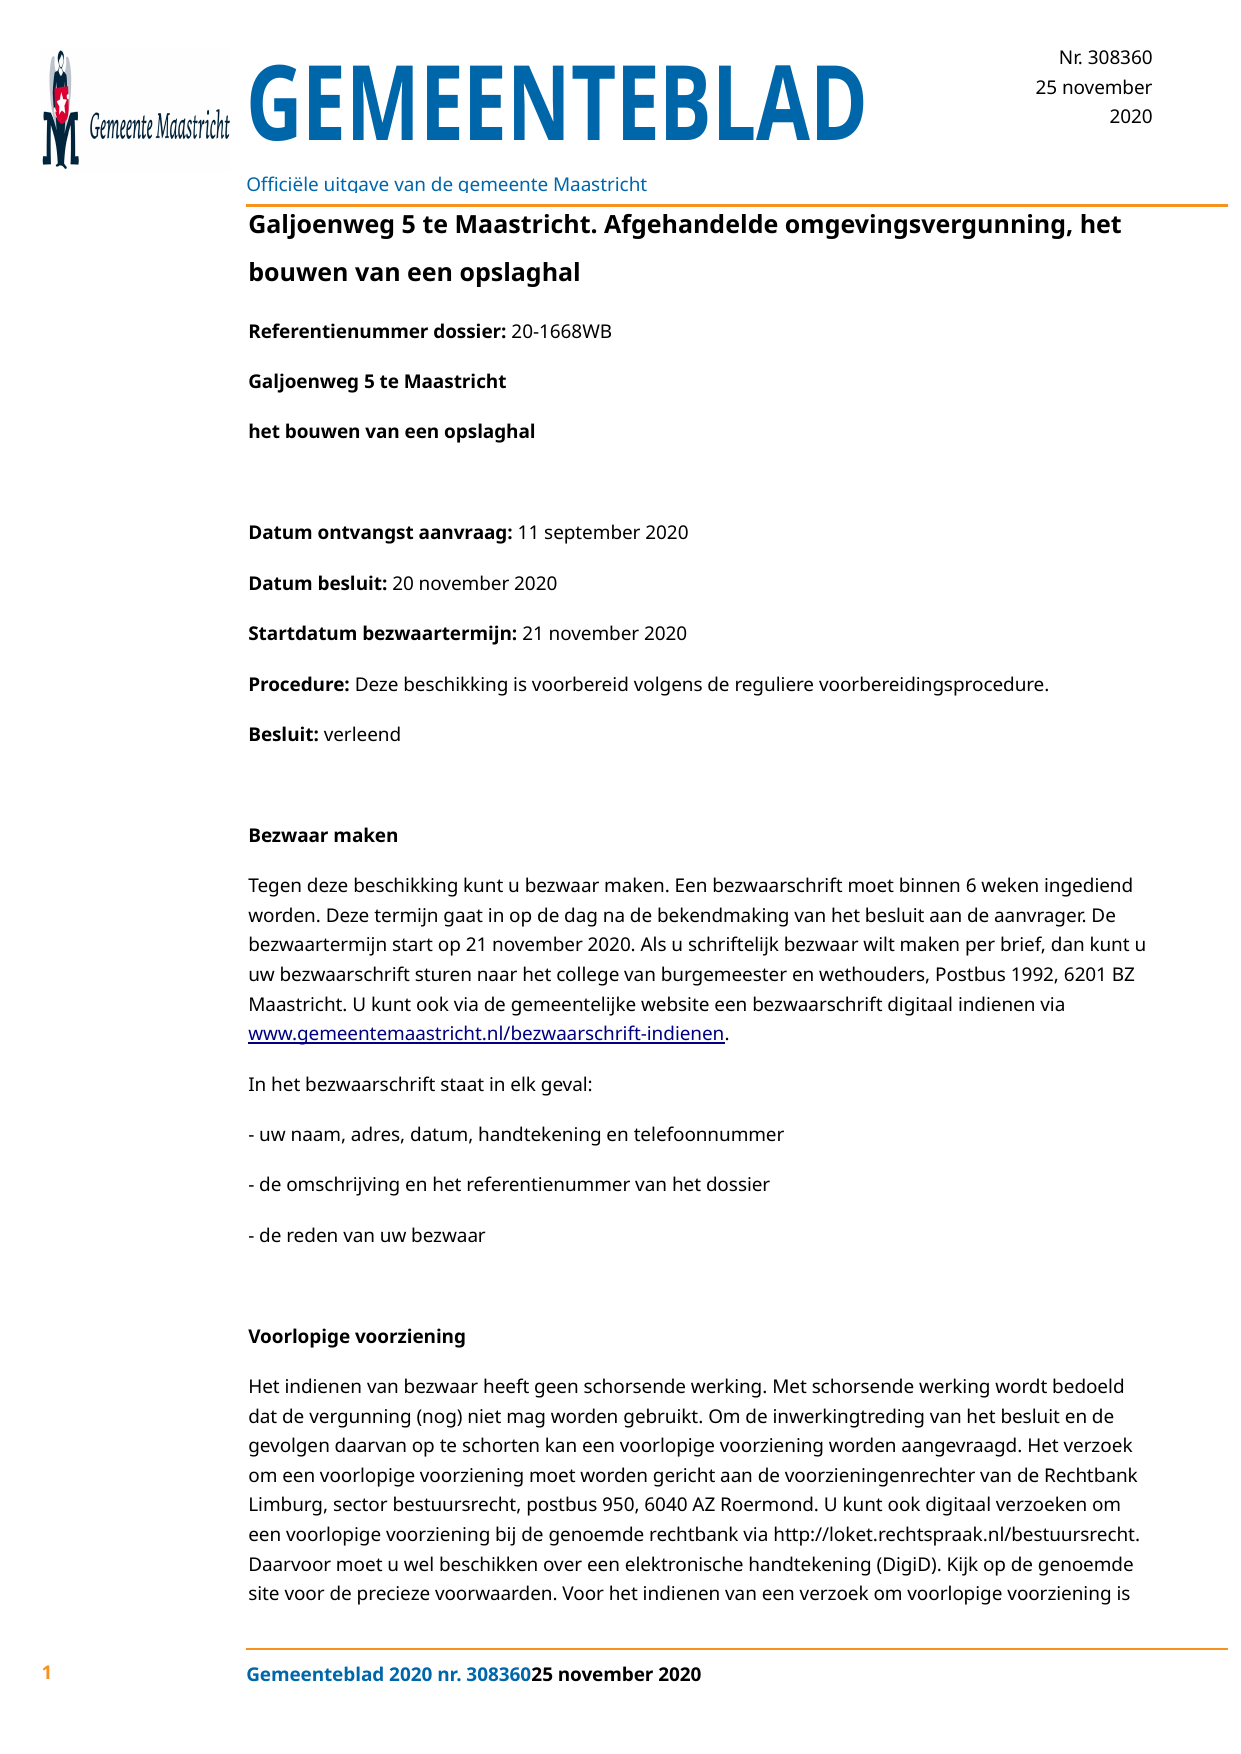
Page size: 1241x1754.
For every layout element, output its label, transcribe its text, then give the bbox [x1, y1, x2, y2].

text het bouwen van een opslaghal [248, 419, 1152, 444]
text Voorlopige voorziening [248, 1323, 1152, 1349]
text Datum besluit: 20 november 2020 [248, 570, 1152, 596]
text Bezwaar maken [248, 822, 1152, 848]
text - de reden van uw bezwaar [248, 1222, 1152, 1248]
text Datum ontvangst aanvraag: 11 september 2020 [248, 519, 1152, 545]
text Referentienummer dossier: 20-1668WB [248, 318, 1152, 344]
text Besluit: verleend [248, 721, 1152, 747]
text In het bezwaarschrift staat in elk geval: [248, 1071, 1152, 1097]
text - de omschrijving en het referentienummer van het dossier [248, 1172, 1152, 1197]
text Startdatum bezwaartermijn: 21 november 2020 [248, 620, 1152, 646]
picture [41, 47, 231, 172]
text Galjoenweg 5 te Maastricht. Afgehandelde omgevingsvergunning, het bouwen van een opslaghal [248, 207, 1152, 288]
text Galjoenweg 5 te Maastricht [248, 368, 1152, 394]
text Het indienen van bezwaar heeft geen schorsende werking. Met schorsende werking wordt bedoeld dat de vergunning (nog) niet mag worden gebruikt. Om de inwerkingtreding van het besluit en de gevolgen daarvan op te schorten kan een voorlopige voorziening worden aangevraagd. Het verzoek om een voorlopige voorziening moet worden gericht aan de voorzieningenrechter van de Rechtbank Limburg, sector bestuursrecht, postbus 950, 6040 AZ Roermond. U kunt ook digitaal verzoeken om een voorlopige voorziening bij de genoemde rechtbank via http://loket.rechtspraak.nl/bestuursrecht. Daarvoor moet u wel beschikken over een elektronische handtekening (DigiD). Kijk op de genoemde site voor de precieze voorwaarden. Voor het indienen van een verzoek om voorlopige voorziening is [248, 1373, 1152, 1606]
text - uw naam, adres, datum, handtekening en telefoonnummer [248, 1121, 1152, 1147]
text Tegen deze beschikking kunt u bezwaar maken. Een bezwaarschrift moet binnen 6 weken ingediend worden. Deze termijn gaat in op de dag na de bekendmaking van het besluit aan de aanvrager. De bezwaartermijn start op 21 november 2020. Als u schriftelijk bezwaar wilt maken per brief, dan kunt u uw bezwaarschrift sturen naar het college van burgemeester en wethouders, Postbus 1992, 6201 BZ Maastricht. U kunt ook via de gemeentelijke website een bezwaarschrift digitaal indienen via www.gemeentemaastricht.nl/bezwaarschrift-indienen. [248, 872, 1152, 1046]
text Procedure: Deze beschikking is voorbereid volgens de reguliere voorbereidingsprocedure. [248, 671, 1152, 697]
